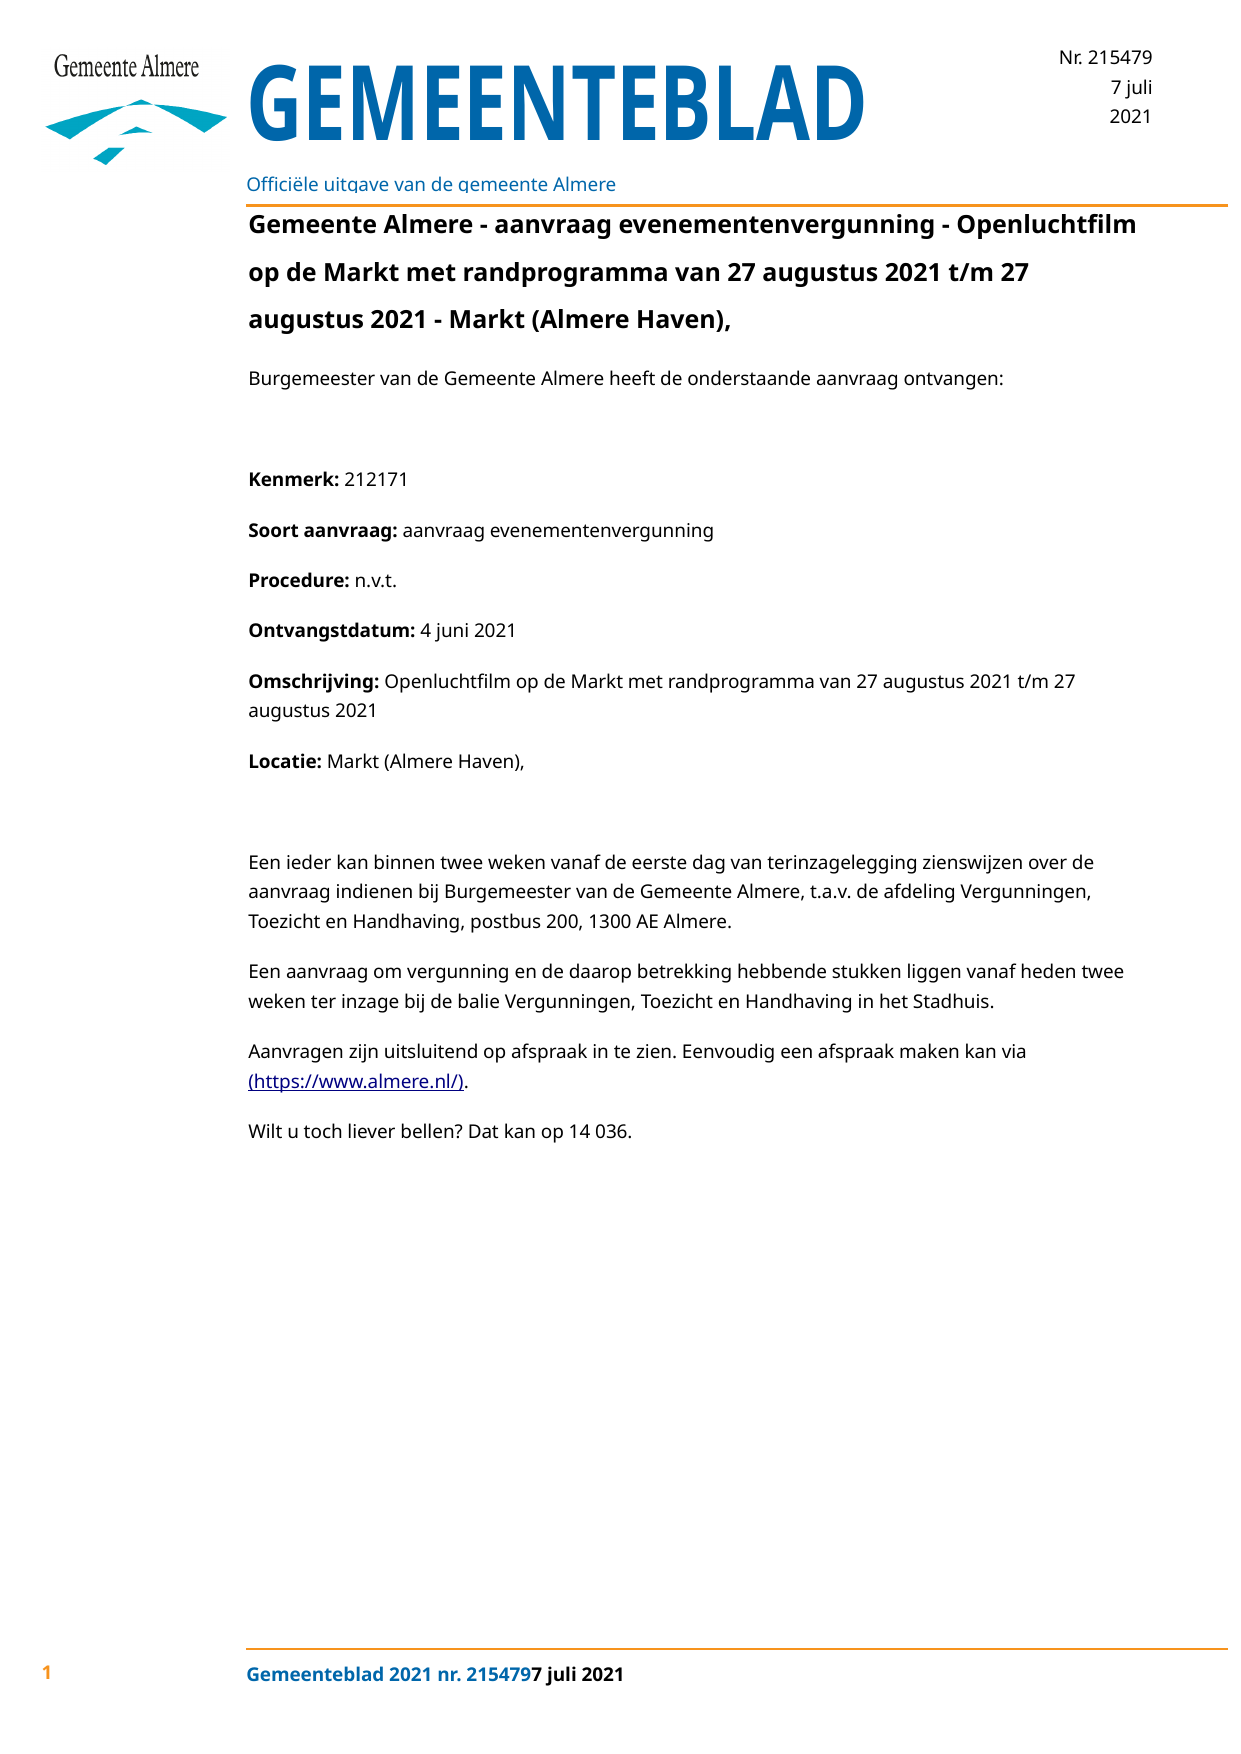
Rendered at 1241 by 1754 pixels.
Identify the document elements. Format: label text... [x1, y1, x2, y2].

text Burgemeester van de Gemeente Almere heeft de onderstaande aanvraag ontvangen: [248, 366, 1152, 391]
text Een aanvraag om vergunning en de daarop betrekking hebbende stukken liggen vanaf heden twee weken ter inzage bij de balie Vergunningen, Toezicht en Handhaving in het Stadhuis. [248, 958, 1152, 1014]
text Ontvangstdatum: 4 juni 2021 [248, 618, 1152, 643]
text Een ieder kan binnen twee weken vanaf de eerste dag van terinzagelegging zienswijzen over de aanvraag indienen bij Burgemeester van de Gemeente Almere, t.a.v. de afdeling Vergunningen, Toezicht en Handhaving, postbus 200, 1300 AE Almere. [248, 849, 1152, 934]
text Soort aanvraag: aanvraag evenementenvergunning [248, 517, 1152, 542]
text Wilt u toch liever bellen? Dat kan op 14 036. [248, 1118, 1152, 1144]
text Kenmerk: 212171 [248, 466, 1152, 492]
text Locatie: Markt (Almere Haven), [248, 748, 1152, 774]
picture [41, 47, 231, 172]
text Omschrijving: Openluchtfilm op de Markt met randprogramma van 27 augustus 2021 t/m 27 augustus 2021 [248, 668, 1152, 723]
text Procedure: n.v.t. [248, 567, 1152, 593]
text Gemeente Almere - aanvraag evenementenvergunning - Openluchtfilm op de Markt met randprogramma van 27 augustus 2021 t/m 27 augustus 2021 - Markt (Almere Haven), [248, 207, 1152, 336]
text Aanvragen zijn uitsluitend op afspraak in te zien. Eenvoudig een afspraak maken kan via (https://www.almere.nl/). [248, 1038, 1152, 1094]
